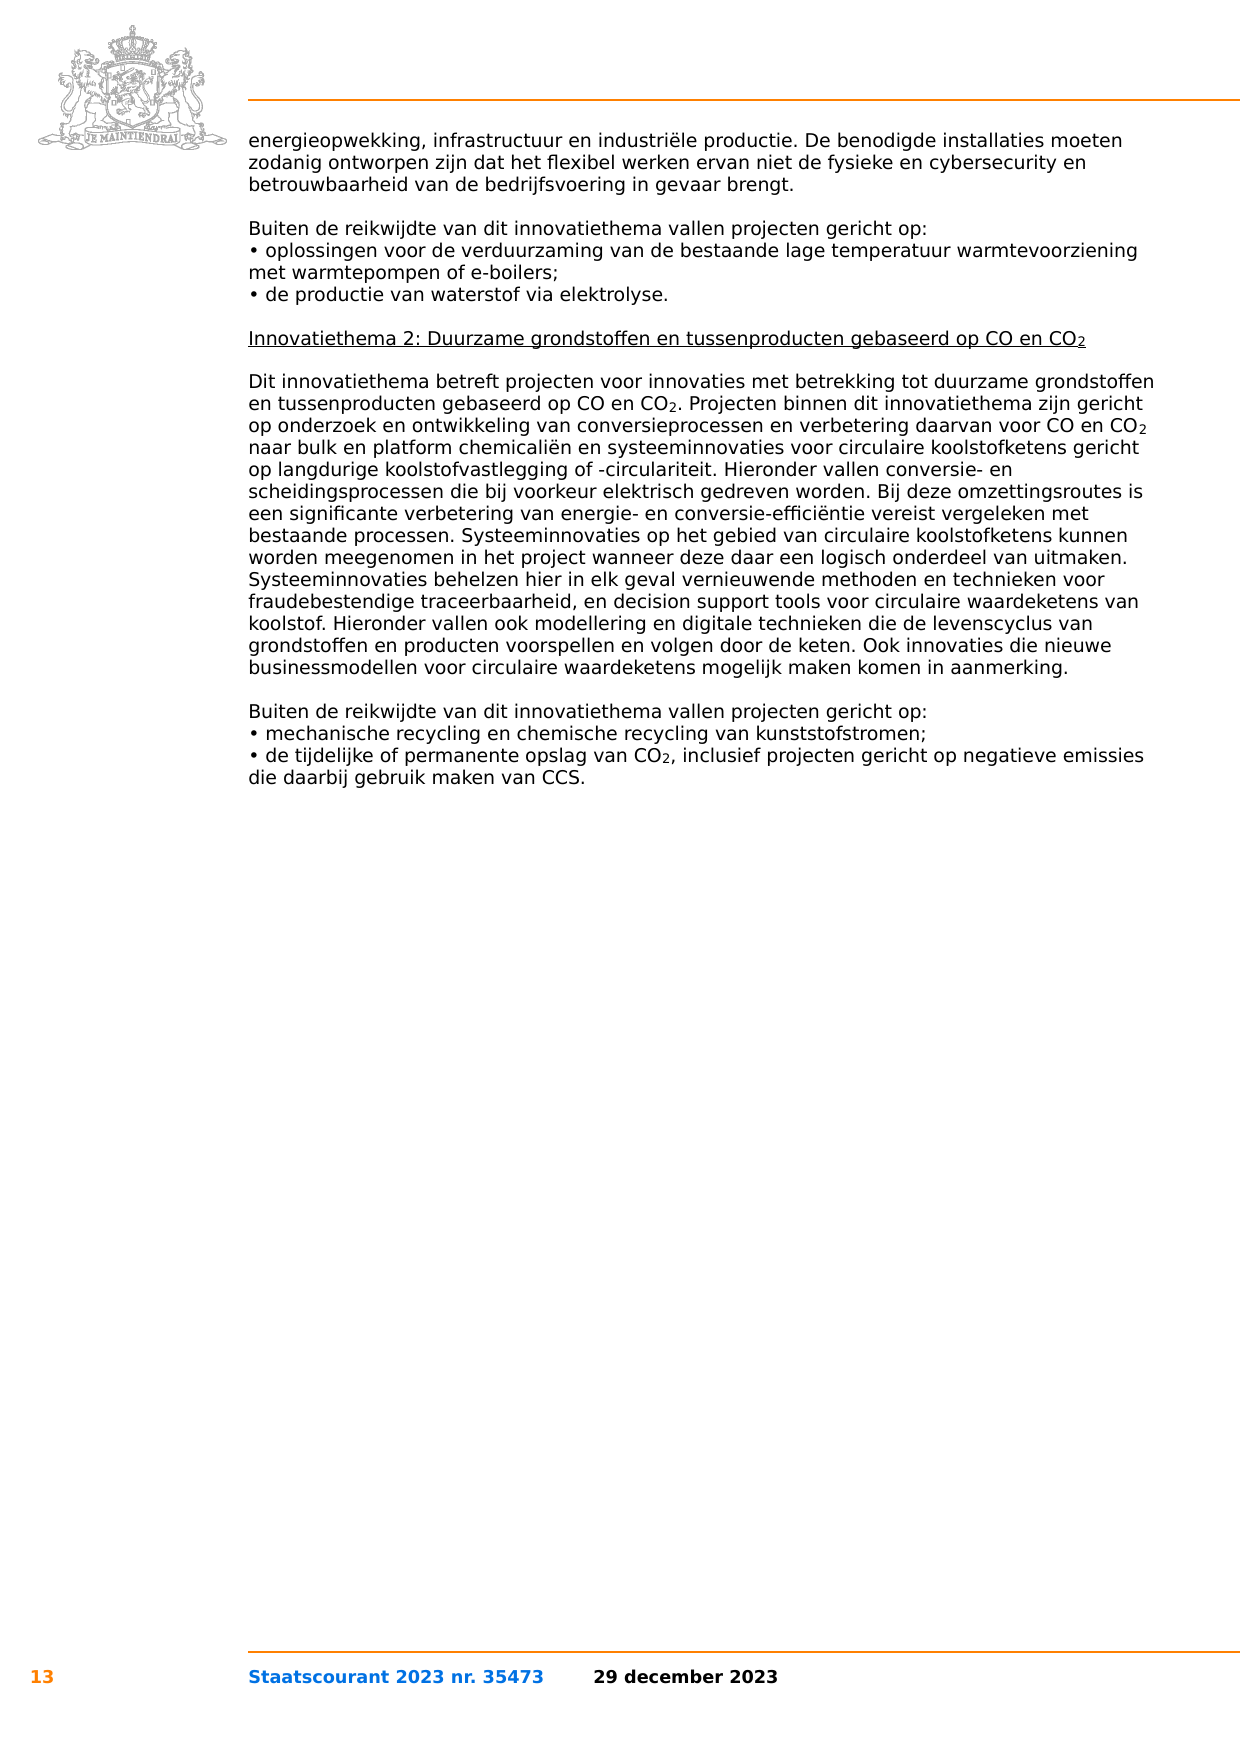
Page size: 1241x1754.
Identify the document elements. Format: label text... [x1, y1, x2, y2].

text • oplossingen voor de verduurzaming van de bestaande lage temperatuur warmtevoorziening met warmtepompen of e-boilers; [248, 240, 1163, 284]
text • de productie van waterstof via elektrolyse. [248, 284, 1163, 306]
text • de tijdelijke of permanente opslag van CO2, inclusief projecten gericht op negatieve emissies die daarbij gebruik maken van CCS. [248, 745, 1163, 789]
subtitle Innovatiethema 2: Duurzame grondstoffen en tussenproducten gebaseerd op CO en CO2 [248, 327, 1163, 349]
text Buiten de reikwijdte van dit innovatiethema vallen projecten gericht op: [248, 701, 1163, 723]
text • mechanische recycling en chemische recycling van kunststofstromen; [248, 723, 1163, 745]
text Buiten de reikwijdte van dit innovatiethema vallen projecten gericht op: [248, 218, 1163, 240]
text energieopwekking, infrastructuur en industriële productie. De benodigde installaties moeten zodanig ontworpen zijn dat het flexibel werken ervan niet de fysieke en cybersecurity en betrouwbaarheid van de bedrijfsvoering in gevaar brengt. [248, 130, 1163, 196]
text Dit innovatiethema betreft projecten voor innovaties met betrekking tot duurzame grondstoffen en tussenproducten gebaseerd op CO en CO2. Projecten binnen dit innovatiethema zijn gericht op onderzoek en ontwikkeling van conversieprocessen en verbetering daarvan voor CO en CO2 naar bulk en platform chemicaliën en systeeminnovaties voor circulaire koolstofketens gericht op langdurige koolstofvastlegging of -circulariteit. Hieronder vallen conversie- en scheidingsprocessen die bij voorkeur elektrisch gedreven worden. Bij deze omzettingsroutes is een significante verbetering van energie- en conversie-efficiëntie vereist vergeleken met bestaande processen. Systeeminnovaties op het gebied van circulaire koolstofketens kunnen worden meegenomen in het project wanneer deze daar een logisch onderdeel van uitmaken. Systeeminnovaties behelzen hier in elk geval vernieuwende methoden en technieken voor fraudebestendige traceerbaarheid, en decision support tools voor circulaire waardeketens van koolstof. Hieronder vallen ook modellering en digitale technieken die de levenscyclus van grondstoffen en producten voorspellen en volgen door de keten. Ook innovaties die nieuwe businessmodellen voor circulaire waardeketens mogelijk maken komen in aanmerking. [248, 371, 1163, 679]
picture [38, 25, 227, 150]
